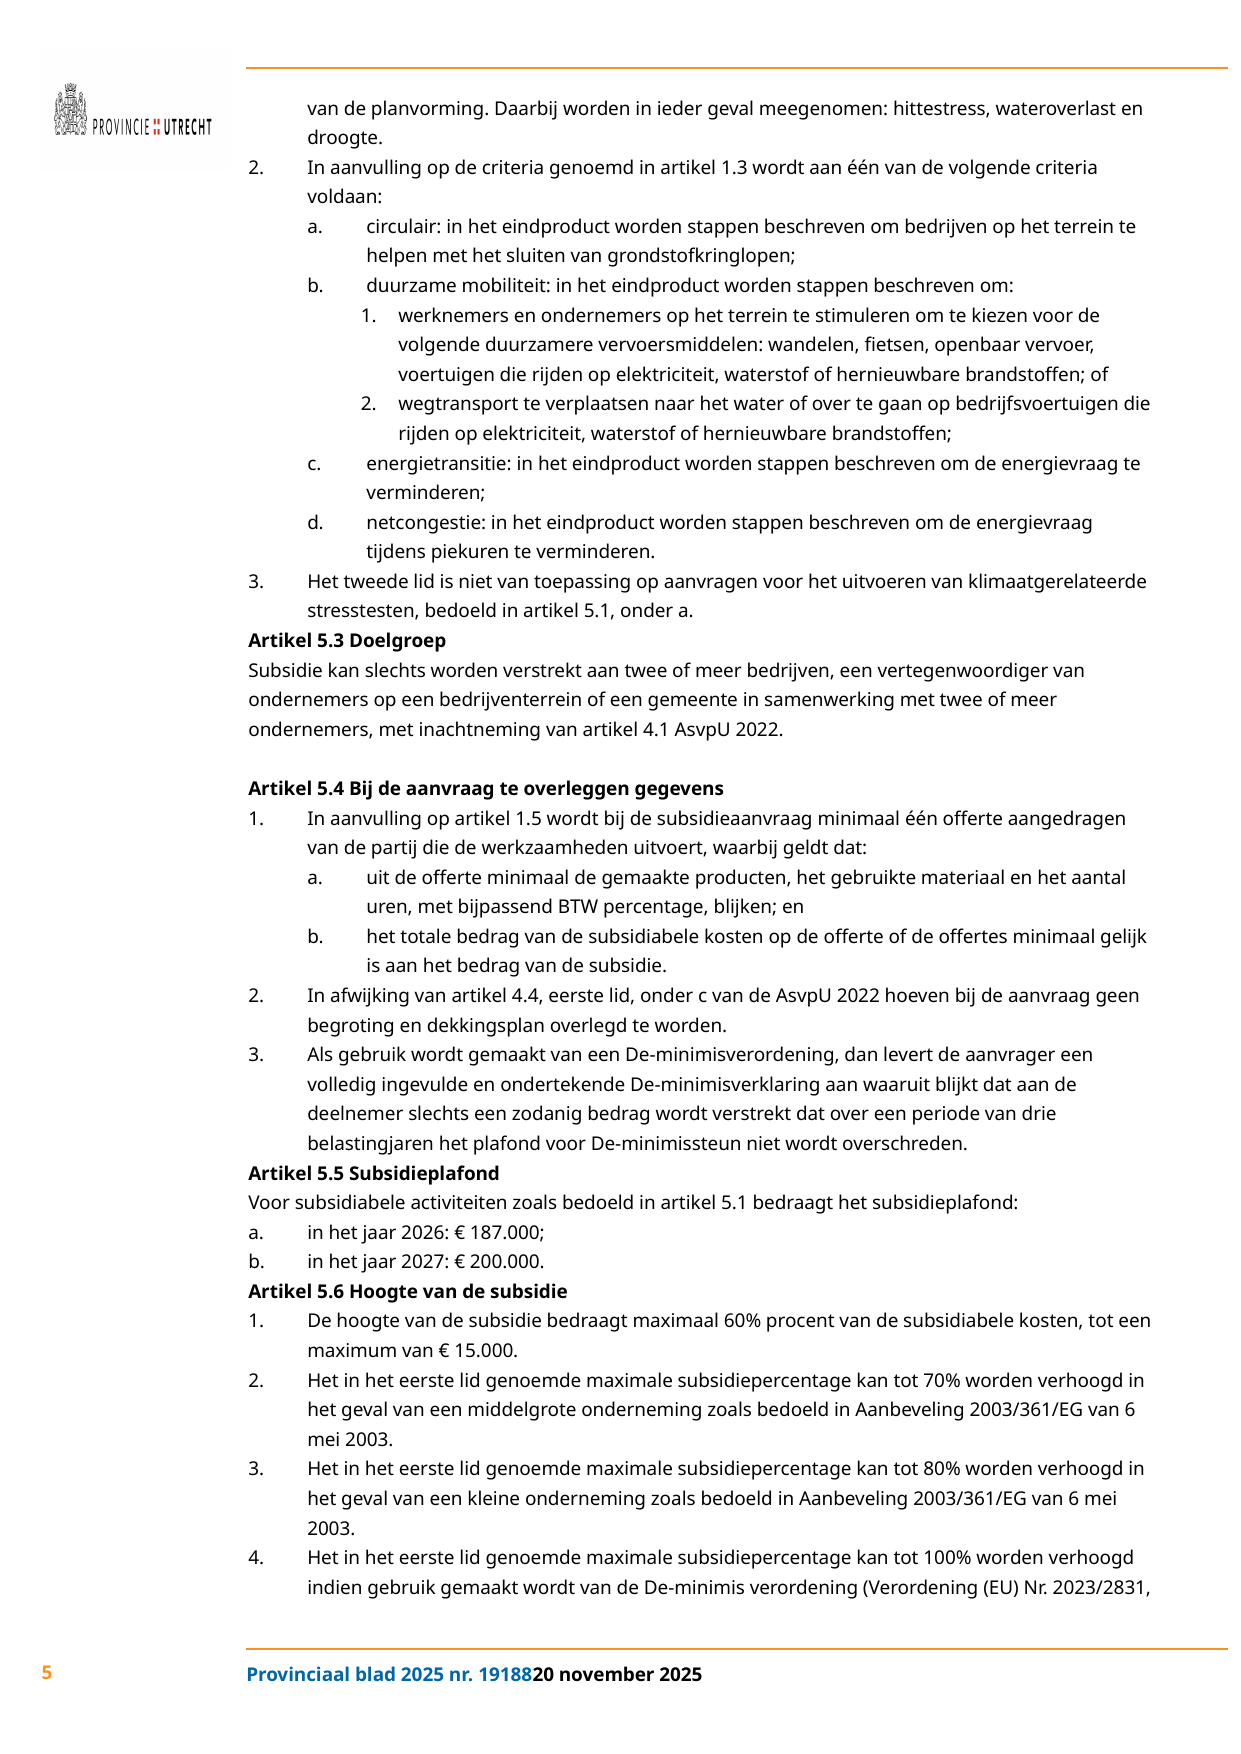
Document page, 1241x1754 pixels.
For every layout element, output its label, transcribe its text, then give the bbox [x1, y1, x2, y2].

text Artikel 5.4 Bij de aanvraag te overleggen gegevens [248, 775, 1152, 801]
list in het jaar 2027: € 200.000. [248, 1248, 1152, 1274]
list werknemers en ondernemers op het terrein te stimuleren om te kiezen voor de volgende duurzamere vervoersmiddelen: wandelen, fietsen, openbaar vervoer, voertuigen die rijden op elektriciteit, waterstof of hernieuwbare brandstoffen; of [361, 302, 1152, 387]
list Het in het eerste lid genoemde maximale subsidiepercentage kan tot 70% worden verhoogd in het geval van een middelgrote onderneming zoals bedoeld in Aanbeveling 2003/361/EG van 6 mei 2003. [248, 1367, 1152, 1452]
list van de planvorming. Daarbij worden in ieder geval meegenomen: hittestress, wateroverlast en droogte. [248, 95, 1152, 150]
list Als gebruik wordt gemaakt van een De-minimisverordening, dan levert de aanvrager een volledig ingevulde en ondertekende De-minimisverklaring aan waaruit blijkt dat aan de deelnemer slechts een zodanig bedrag wordt verstrekt dat over een periode van drie belastingjaren het plafond voor De-minimissteun niet wordt overschreden. [248, 1041, 1152, 1156]
list In afwijking van artikel 4.4, eerste lid, onder c van de AsvpU 2022 hoeven bij de aanvraag geen begroting en dekkingsplan overlegd te worden. [248, 982, 1152, 1038]
list In aanvulling op artikel 1.5 wordt bij de subsidieaanvraag minimaal één offerte aangedragen van de partij die de werkzaamheden uitvoert, waarbij geldt dat: [248, 805, 1152, 860]
text Artikel 5.3 Doelgroep [248, 627, 1152, 653]
text Artikel 5.6 Hoogte van de subsidie [248, 1278, 1152, 1304]
text Artikel 5.5 Subsidieplafond [248, 1160, 1152, 1186]
list uit de offerte minimaal de gemaakte producten, het gebruikte materiaal en het aantal uren, met bijpassend BTW percentage, blijken; en [307, 864, 1152, 919]
text Voor subsidiabele activiteiten zoals bedoeld in artikel 5.1 bedraagt het subsidieplafond: [248, 1189, 1152, 1215]
list circulair: in het eindproduct worden stappen beschreven om bedrijven op het terrein te helpen met het sluiten van grondstofkringlopen; [307, 213, 1152, 268]
list wegtransport te verplaatsen naar het water of over te gaan op bedrijfsvoertuigen die rijden op elektriciteit, waterstof of hernieuwbare brandstoffen; [361, 391, 1152, 446]
picture [41, 47, 231, 172]
list De hoogte van de subsidie bedraagt maximaal 60% procent van de subsidiabele kosten, tot een maximum van € 15.000. [248, 1308, 1152, 1363]
list het totale bedrag van de subsidiabele kosten op de offerte of de offertes minimaal gelijk is aan het bedrag van de subsidie. [307, 923, 1152, 978]
text Subsidie kan slechts worden verstrekt aan twee of meer bedrijven, een vertegenwoordiger van ondernemers op een bedrijventerrein of een gemeente in samenwerking met twee of meer ondernemers, met inachtneming van artikel 4.1 AsvpU 2022. [248, 657, 1152, 742]
list Het in het eerste lid genoemde maximale subsidiepercentage kan tot 100% worden verhoogd indien gebruik gemaakt wordt van de De-minimis verordening (Verordening (EU) Nr. 2023/2831, [248, 1544, 1152, 1600]
list In aanvulling op de criteria genoemd in artikel 1.3 wordt aan één van de volgende criteria voldaan: [248, 154, 1152, 209]
list in het jaar 2026: € 187.000; [248, 1219, 1152, 1245]
list duurzame mobiliteit: in het eindproduct worden stappen beschreven om: [307, 272, 1152, 298]
list Het in het eerste lid genoemde maximale subsidiepercentage kan tot 80% worden verhoogd in het geval van een kleine onderneming zoals bedoeld in Aanbeveling 2003/361/EG van 6 mei 2003. [248, 1456, 1152, 1541]
list energietransitie: in het eindproduct worden stappen beschreven om de energievraag te verminderen; [307, 450, 1152, 505]
list netcongestie: in het eindproduct worden stappen beschreven om de energievraag tijdens piekuren te verminderen. [307, 509, 1152, 564]
list Het tweede lid is niet van toepassing op aanvragen voor het uitvoeren van klimaatgerelateerde stresstesten, bedoeld in artikel 5.1, onder a. [248, 568, 1152, 623]
